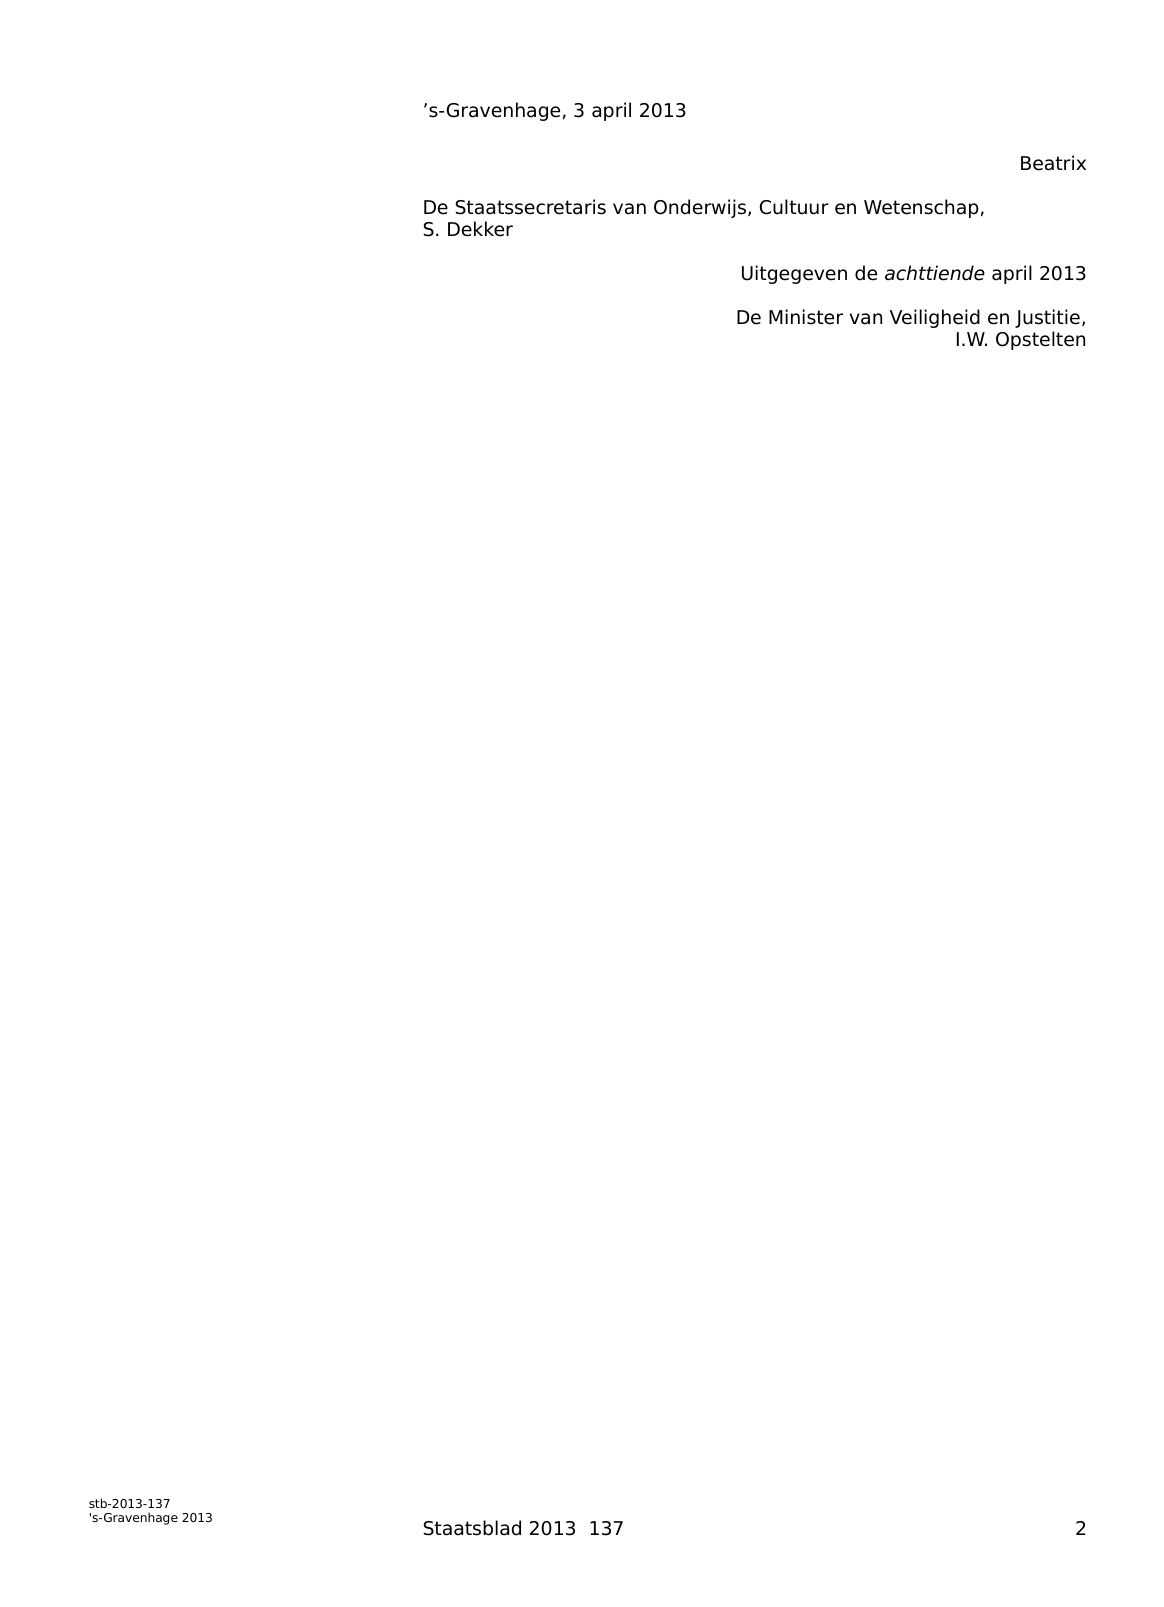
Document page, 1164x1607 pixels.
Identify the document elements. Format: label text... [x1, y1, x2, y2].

text Uitgegeven de achttiende april 2013 [422, 263, 1087, 285]
text 's-Gravenhage 2013 [88, 1511, 323, 1525]
text De Minister van Veiligheid en Justitie, I.W. Opstelten [422, 307, 1087, 351]
text ’s-Gravenhage, 3 april 2013 [422, 100, 1087, 122]
text De Staatssecretaris van Onderwijs, Cultuur en Wetenschap, S. Dekker [422, 197, 1087, 241]
text stb-2013-137 [88, 1497, 323, 1511]
text Beatrix [422, 152, 1087, 174]
